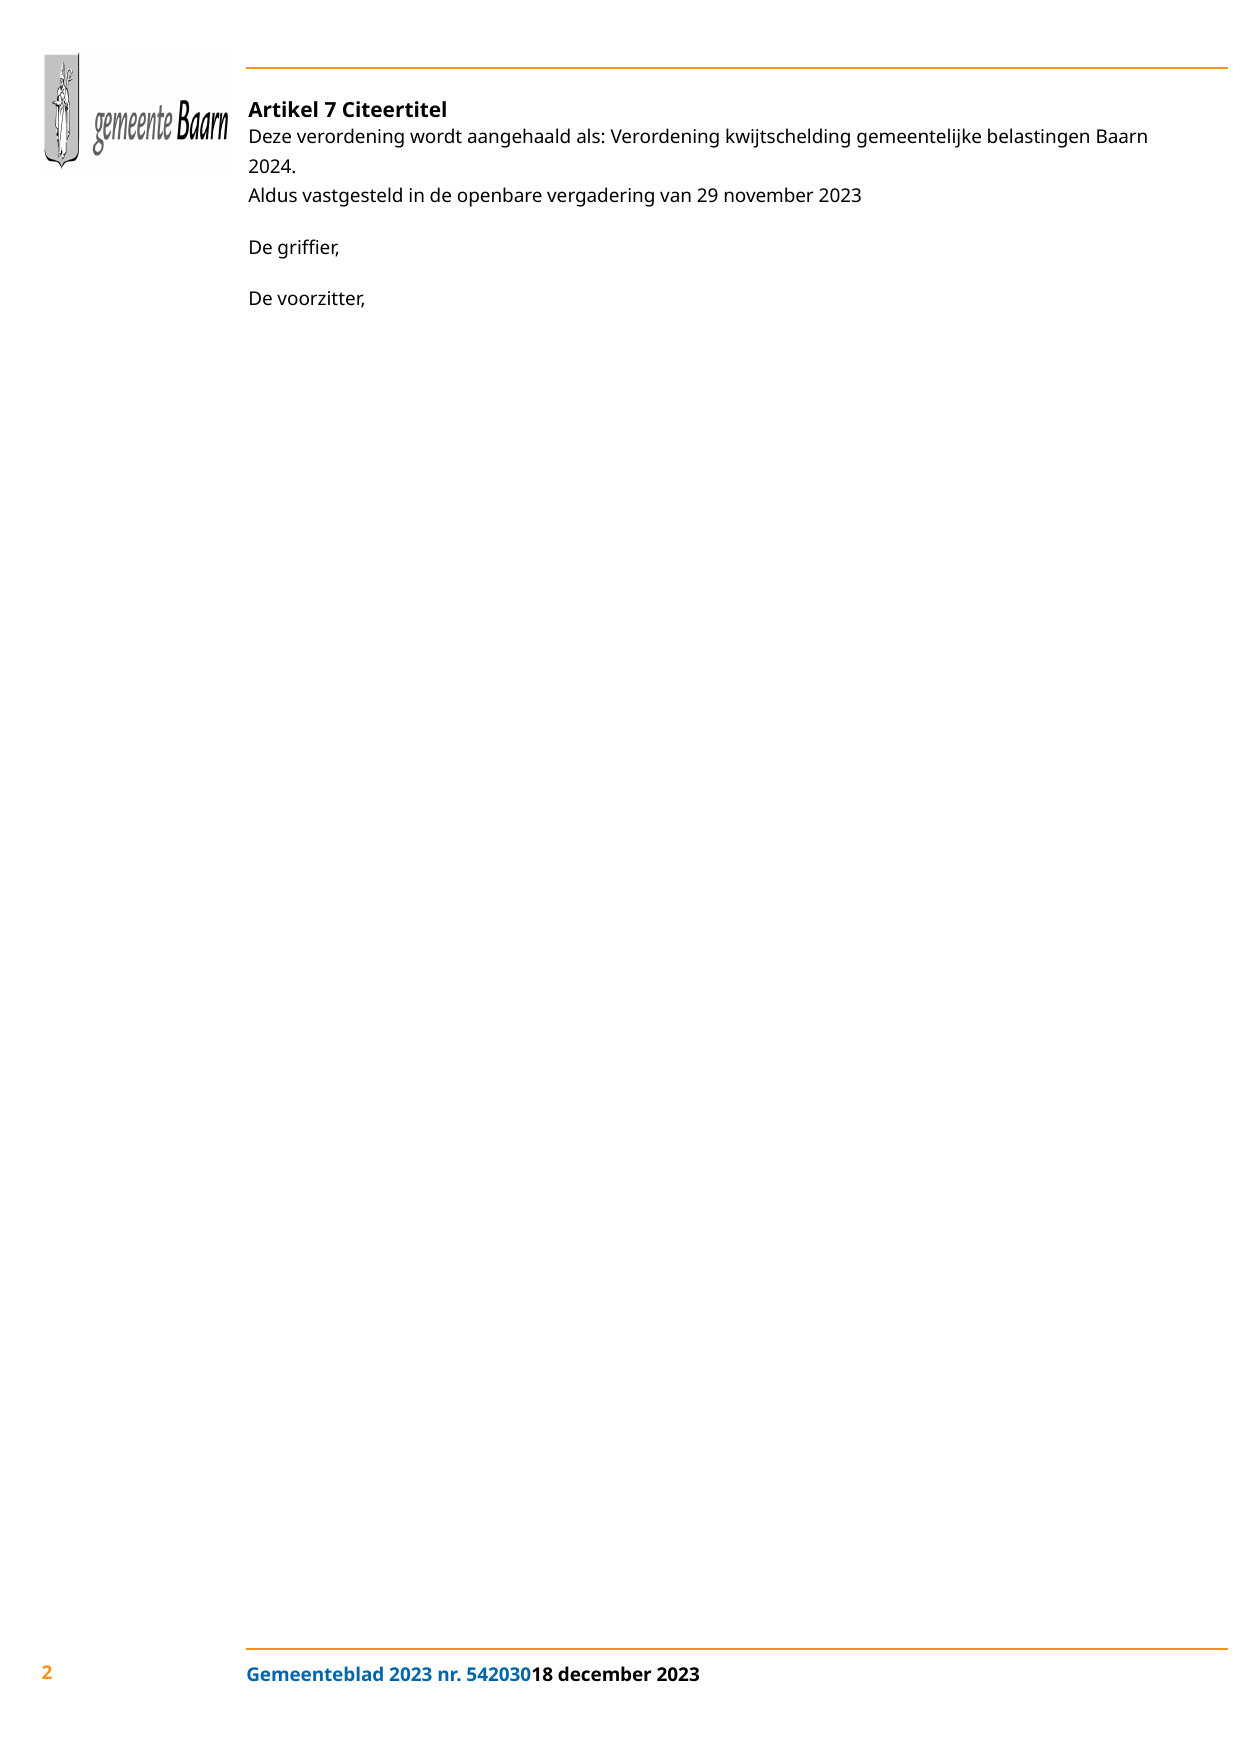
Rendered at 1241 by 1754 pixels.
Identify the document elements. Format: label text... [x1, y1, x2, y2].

text Deze verordening wordt aangehaald als: Verordening kwijtschelding gemeentelijke belastingen Baarn 2024. [248, 123, 1152, 178]
text Artikel 7 Citeertitel [248, 95, 1152, 123]
text De voorzitter, [248, 285, 1152, 311]
picture [41, 47, 231, 172]
text De griffier, [248, 234, 1152, 259]
text Aldus vastgesteld in de openbare vergadering van 29 november 2023 [248, 182, 1152, 208]
